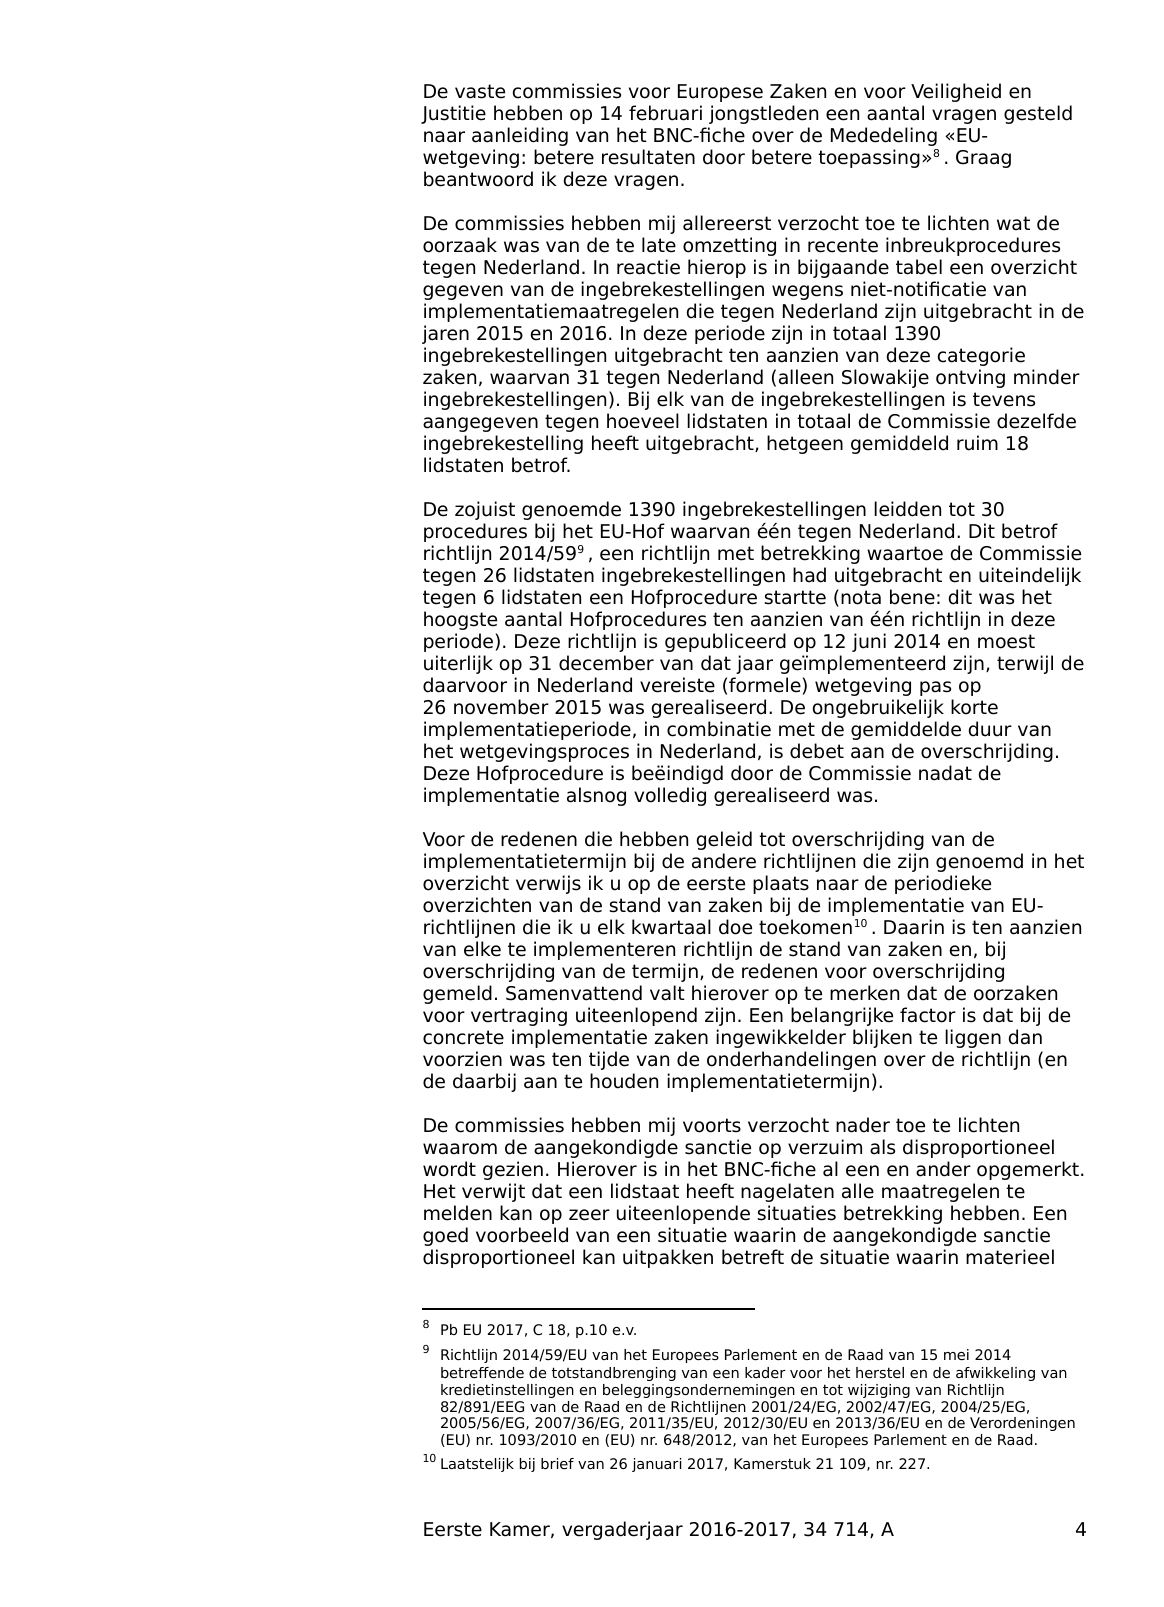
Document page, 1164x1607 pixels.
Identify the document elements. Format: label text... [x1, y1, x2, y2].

text De commissies hebben mij allereerst verzocht toe te lichten wat de oorzaak was van de te late omzetting in recente inbreukprocedures tegen Nederland. In reactie hierop is in bijgaande tabel een overzicht gegeven van de ingebrekestellingen wegens niet-notificatie van implementatiemaatregelen die tegen Nederland zijn uitgebracht in de jaren 2015 en 2016. In deze periode zijn in totaal 1390 ingebrekestellingen uitgebracht ten aanzien van deze categorie zaken, waarvan 31 tegen Nederland (alleen Slowakije ontving minder ingebrekestellingen). Bij elk van de ingebrekestellingen is tevens aangegeven tegen hoeveel lidstaten in totaal de Commissie dezelfde ingebrekestelling heeft uitgebracht, hetgeen gemiddeld ruim 18 lidstaten betrof. [422, 213, 1087, 477]
text Richtlijn 2014/59/EU van het Europees Parlement en de Raad van 15 mei 2014 betreffende de totstandbrenging van een kader voor het herstel en de afwikkeling van kredietinstellingen en beleggingsondernemingen en tot wijziging van Richtlijn 82/891/EEG van de Raad en de Richtlijnen 2001/24/EG, 2002/47/EG, 2004/25/EG, 2005/56/EG, 2007/36/EG, 2011/35/EU, 2012/30/EU en 2013/36/EU en de Verordeningen (EU) nr. 1093/2010 en (EU) nr. 648/2012, van het Europees Parlement en de Raad. [422, 1343, 1087, 1449]
text Voor de redenen die hebben geleid tot overschrijding van de implementatietermijn bij de andere richtlijnen die zijn genoemd in het overzicht verwijs ik u op de eerste plaats naar de periodieke overzichten van de stand van zaken bij de implementatie van EU-richtlijnen die ik u elk kwartaal doe toekomen. Daarin is ten aanzien van elke te implementeren richtlijn de stand van zaken en, bij overschrijding van de termijn, de redenen voor overschrijding gemeld. Samenvattend valt hierover op te merken dat de oorzaken voor vertraging uiteenlopend zijn. Een belangrijke factor is dat bij de concrete implementatie zaken ingewikkelder blijken te liggen dan voorzien was ten tijde van de onderhandelingen over de richtlijn (en de daarbij aan te houden implementatietermijn). [422, 829, 1087, 1093]
text Pb EU 2017, C 18, p.10 e.v. [422, 1318, 1087, 1340]
text De commissies hebben mij voorts verzocht nader toe te lichten waarom de aangekondigde sanctie op verzuim als disproportioneel wordt gezien. Hierover is in het BNC-fiche al een en ander opgemerkt. Het verwijt dat een lidstaat heeft nagelaten alle maatregelen te melden kan op zeer uiteenlopende situaties betrekking hebben. Een goed voorbeeld van een situatie waarin de aangekondigde sanctie disproportioneel kan uitpakken betreft de situatie waarin materieel [422, 1115, 1087, 1269]
text De zojuist genoemde 1390 ingebrekestellingen leidden tot 30 procedures bij het EU-Hof waarvan één tegen Nederland. Dit betrof richtlijn 2014/59, een richtlijn met betrekking waartoe de Commissie tegen 26 lidstaten ingebrekestellingen had uitgebracht en uiteindelijk tegen 6 lidstaten een Hofprocedure startte (nota bene: dit was het hoogste aantal Hofprocedures ten aanzien van één richtlijn in deze periode). Deze richtlijn is gepubliceerd op 12 juni 2014 en moest uiterlijk op 31 december van dat jaar geïmplementeerd zijn, terwijl de daarvoor in Nederland vereiste (formele) wetgeving pas op 26 november 2015 was gerealiseerd. De ongebruikelijk korte implementatieperiode, in combinatie met de gemiddelde duur van het wetgevingsproces in Nederland, is debet aan de overschrijding. Deze Hofprocedure is beëindigd door de Commissie nadat de implementatie alsnog volledig gerealiseerd was. [422, 499, 1087, 807]
text De vaste commissies voor Europese Zaken en voor Veiligheid en Justitie hebben op 14 februari jongstleden een aantal vragen gesteld naar aanleiding van het BNC-fiche over de Mededeling «EU-wetgeving: betere resultaten door betere toepassing». Graag beantwoord ik deze vragen. [422, 81, 1087, 191]
text Laatstelijk bij brief van 26 januari 2017, Kamerstuk 21 109, nr. 227. [422, 1452, 1087, 1474]
